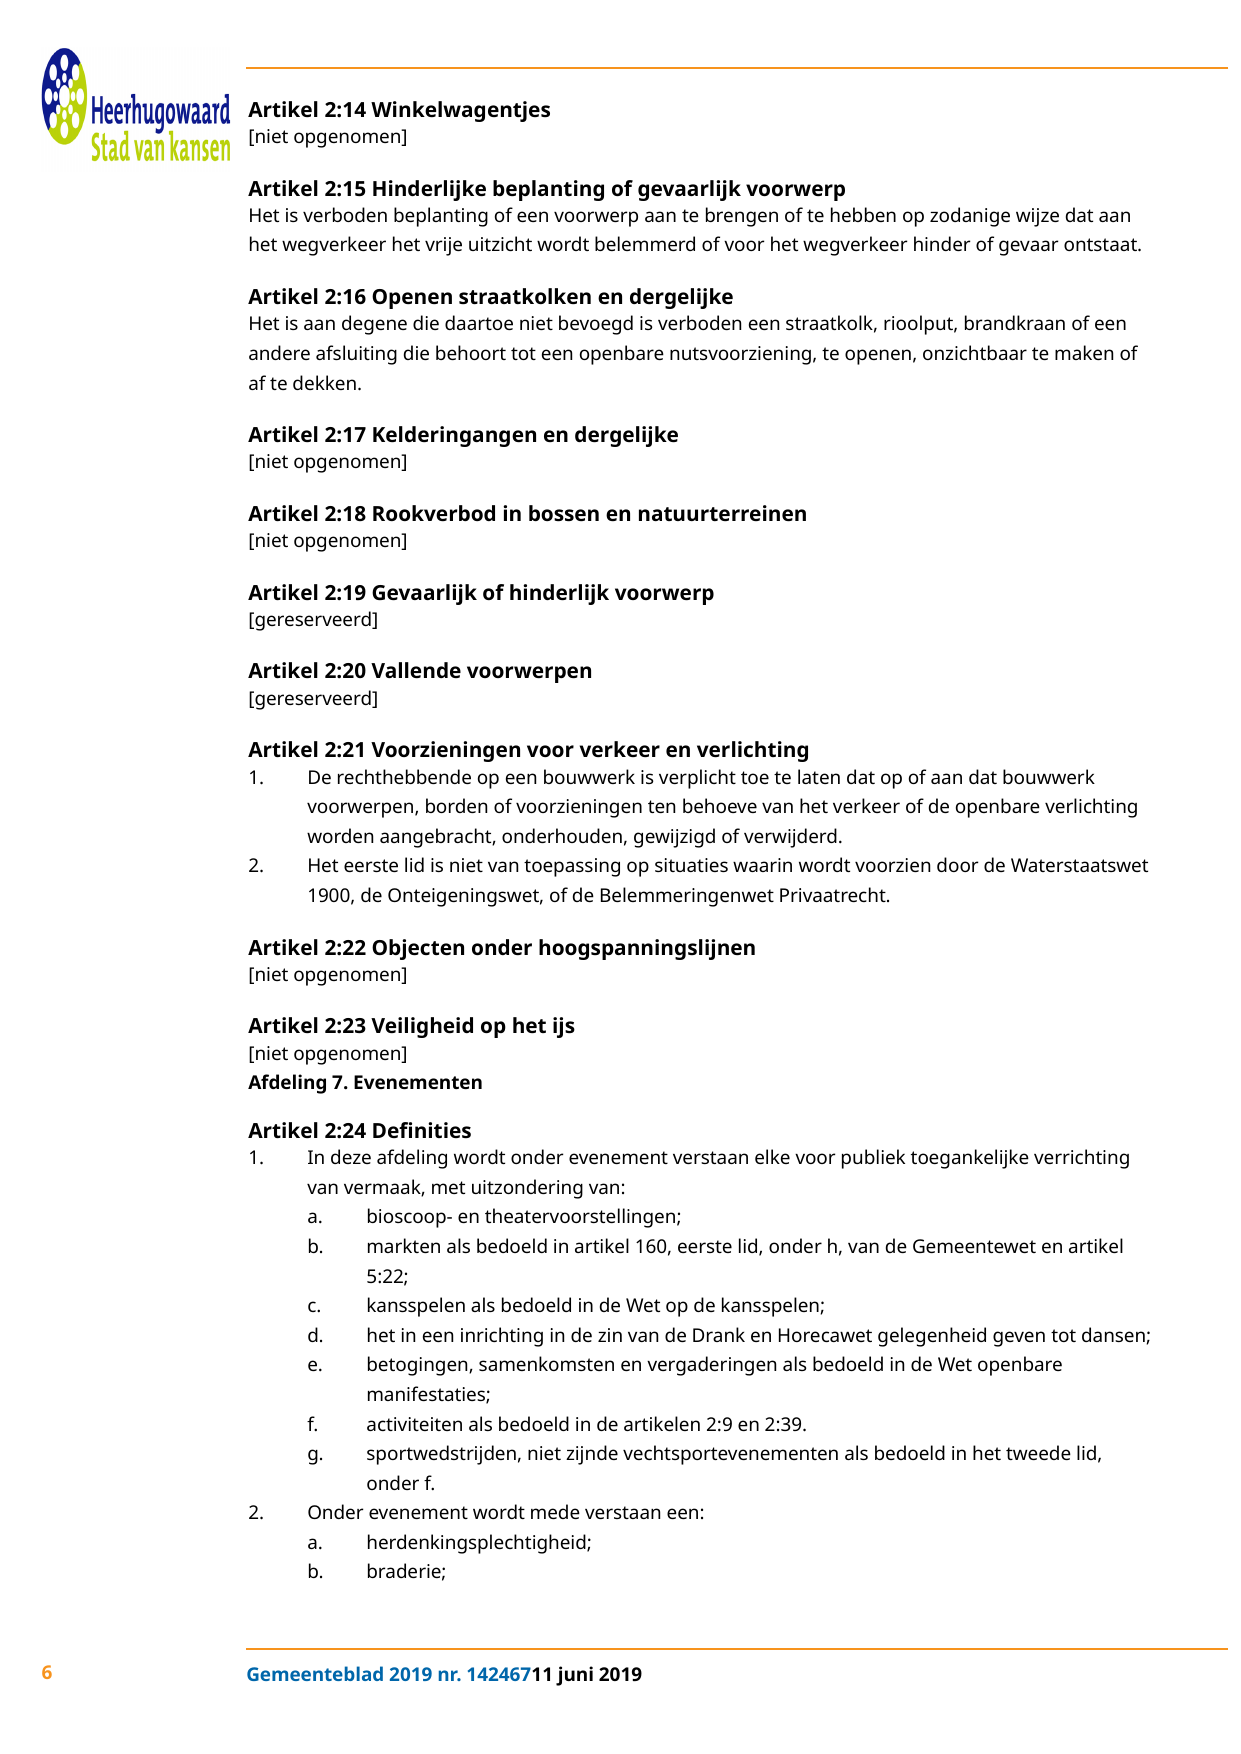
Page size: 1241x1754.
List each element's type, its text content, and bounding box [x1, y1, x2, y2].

list De rechthebbende op een bouwwerk is verplicht toe te laten dat op of aan dat bouwwerk voorwerpen, borden of voorzieningen ten behoeve van het verkeer of de openbare verlichting worden aangebracht, onderhouden, gewijzigd of verwijderd. [248, 764, 1152, 849]
text Het is verboden beplanting of een voorwerp aan te brengen of te hebben op zodanige wijze dat aan het wegverkeer het vrije uitzicht wordt belemmerd of voor het wegverkeer hinder of gevaar ontstaat. [248, 202, 1152, 257]
list markten als bedoeld in artikel 160, eerste lid, onder h, van de Gemeentewet en artikel 5:22; [307, 1233, 1152, 1289]
text Artikel 2:17 Kelderingangen en dergelijke [248, 420, 1152, 448]
text Artikel 2:15 Hinderlijke beplanting of gevaarlijk voorwerp [248, 174, 1152, 202]
text Afdeling 7. Evenementen [248, 1069, 1152, 1095]
list betogingen, samenkomsten en vergaderingen als bedoeld in de Wet openbare manifestaties; [307, 1352, 1152, 1407]
text Artikel 2:18 Rookverbod in bossen en natuurterreinen [248, 499, 1152, 527]
text [niet opgenomen] [248, 961, 1152, 987]
text Artikel 2:21 Voorzieningen voor verkeer en verlichting [248, 736, 1152, 764]
text Artikel 2:20 Vallende voorwerpen [248, 657, 1152, 685]
text [gereserveerd] [248, 606, 1152, 632]
text Het is aan degene die daartoe niet bevoegd is verboden een straatkolk, rioolput, brandkraan of een andere afsluiting die behoort tot een openbare nutsvoorziening, te openen, onzichtbaar te maken of af te dekken. [248, 311, 1152, 395]
list het in een inrichting in de zin van de Drank en Horecawet gelegenheid geven tot dansen; [307, 1322, 1152, 1348]
text [niet opgenomen] [248, 1040, 1152, 1066]
text Artikel 2:16 Openen straatkolken en dergelijke [248, 282, 1152, 311]
list sportwedstrijden, niet zijnde vechtsportevenementen als bedoeld in het tweede lid, onder f. [307, 1440, 1152, 1496]
text [niet opgenomen] [248, 527, 1152, 553]
list Onder evenement wordt mede verstaan een: [248, 1499, 1152, 1525]
list activiteiten als bedoeld in de artikelen 2:9 en 2:39. [307, 1411, 1152, 1437]
list In deze afdeling wordt onder evenement verstaan elke voor publiek toegankelijke verrichting van vermaak, met uitzondering van: [248, 1144, 1152, 1200]
text Artikel 2:19 Gevaarlijk of hinderlijk voorwerp [248, 578, 1152, 606]
text [niet opgenomen] [248, 448, 1152, 474]
text Artikel 2:24 Definities [248, 1116, 1152, 1144]
text Artikel 2:23 Veiligheid op het ijs [248, 1012, 1152, 1040]
picture [41, 47, 231, 172]
list herdenkingsplechtigheid; [307, 1529, 1152, 1555]
text [gereserveerd] [248, 685, 1152, 711]
list kansspelen als bedoeld in de Wet op de kansspelen; [307, 1292, 1152, 1318]
text Artikel 2:14 Winkelwagentjes [248, 95, 1152, 123]
list bioscoop- en theatervoorstellingen; [307, 1204, 1152, 1229]
text Artikel 2:22 Objecten onder hoogspanningslijnen [248, 933, 1152, 961]
text [niet opgenomen] [248, 123, 1152, 149]
list braderie; [307, 1559, 1152, 1584]
list Het eerste lid is niet van toepassing op situaties waarin wordt voorzien door de Waterstaatswet 1900, de Onteigeningswet, of de Belemmeringenwet Privaatrecht. [248, 853, 1152, 908]
